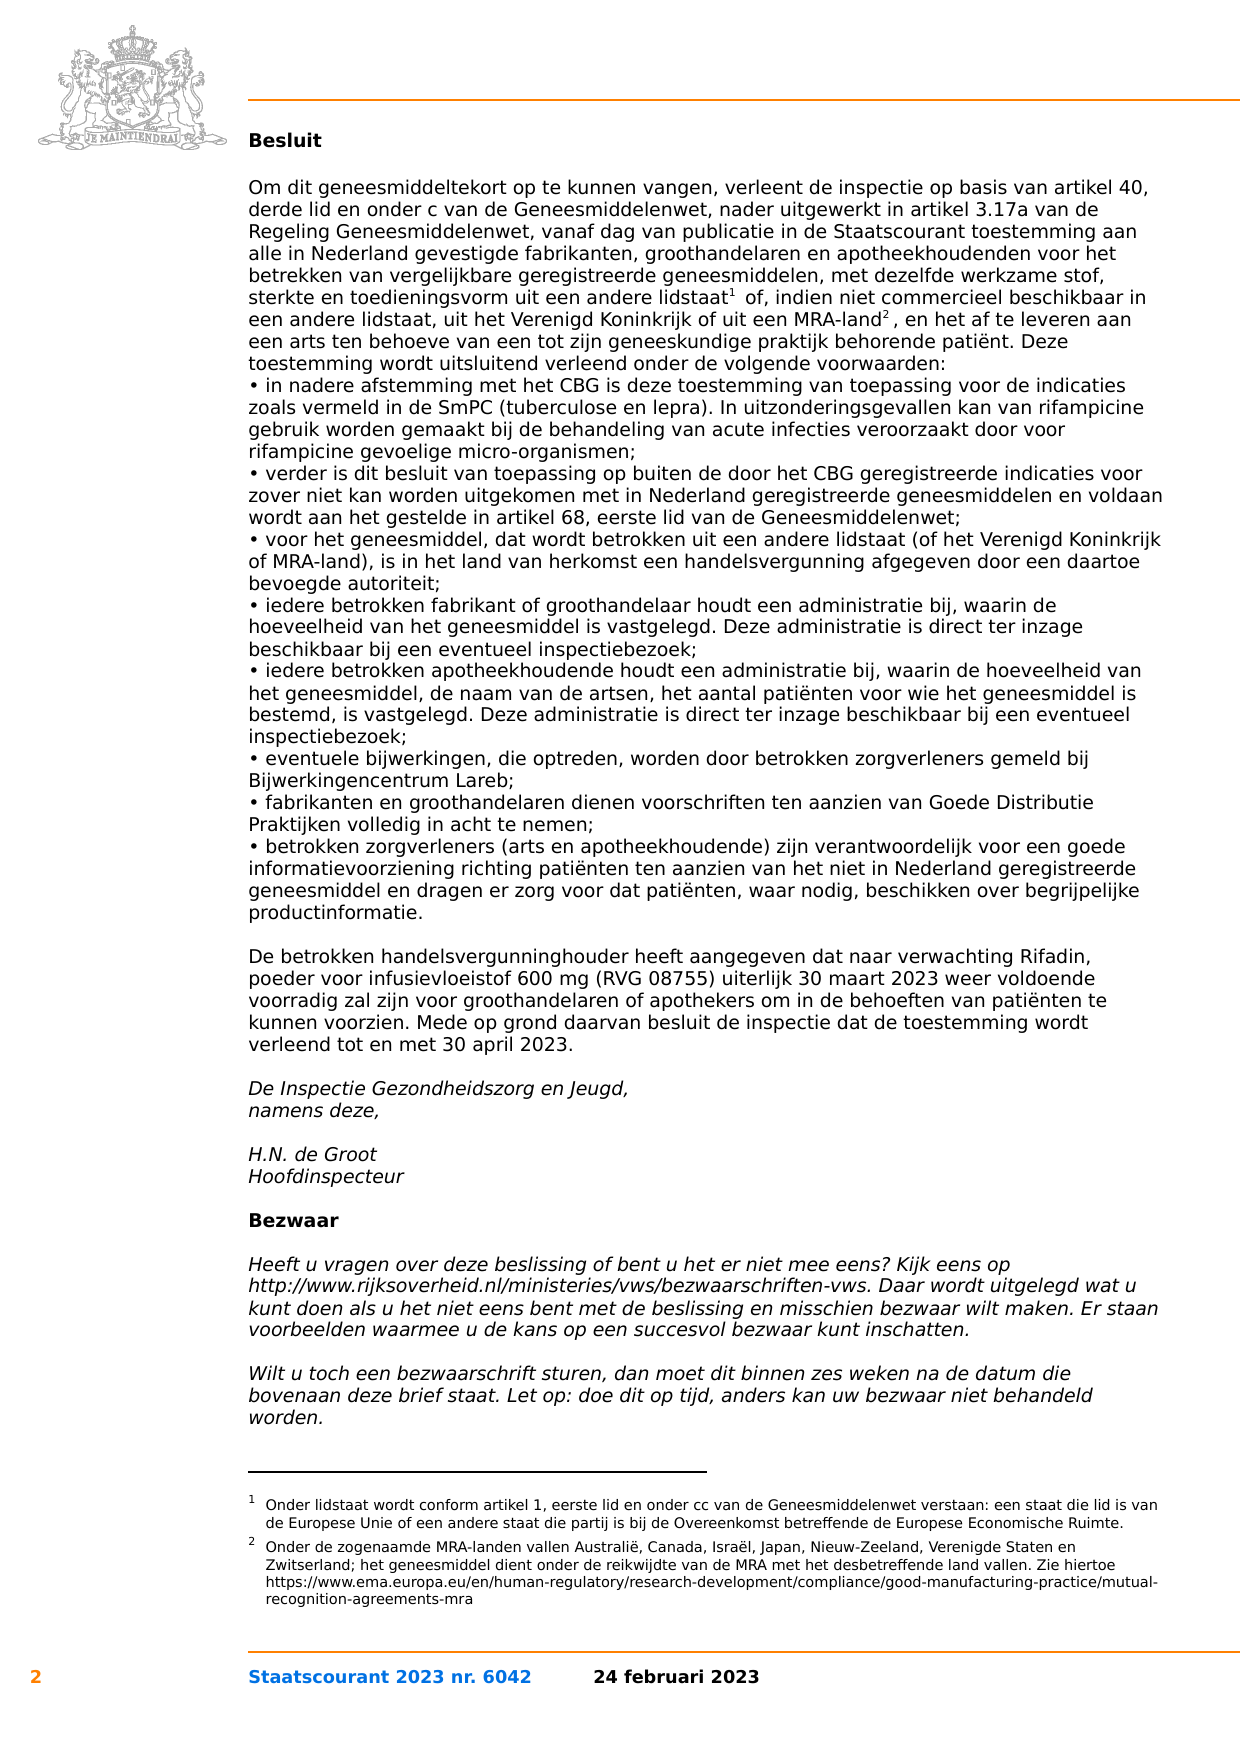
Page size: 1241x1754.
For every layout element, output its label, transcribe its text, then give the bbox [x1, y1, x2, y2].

text Onder de zogenaamde MRA-landen vallen Australië, Canada, Israël, Japan, Nieuw-Zeeland, Verenigde Staten en Zwitserland; het geneesmiddel dient onder de reikwijdte van de MRA met het desbetreffende land vallen. Zie hiertoe https://www.ema.europa.eu/en/human-regulatory/research-development/compliance/good-manufacturing-practice/mutual-recognition-agreements-mra [248, 1535, 1163, 1608]
text • betrokken zorgverleners (arts en apotheekhoudende) zijn verantwoordelijk voor een goede informatievoorziening richting patiënten ten aanzien van het niet in Nederland geregistreerde geneesmiddel en dragen er zorg voor dat patiënten, waar nodig, beschikken over begrijpelijke productinformatie. [248, 836, 1163, 924]
picture [38, 25, 227, 150]
subtitle Besluit [248, 130, 1163, 152]
text Bezwaar [248, 1209, 1163, 1232]
text • fabrikanten en groothandelaren dienen voorschriften ten aanzien van Goede Distributie Praktijken volledig in acht te nemen; [248, 792, 1163, 836]
text De Inspectie Gezondheidszorg en Jeugd, namens deze, H.N. de Groot Hoofdinspecteur [248, 1078, 1163, 1188]
text Wilt u toch een bezwaarschrift sturen, dan moet dit binnen zes weken na de datum die bovenaan deze brief staat. Let op: doe dit op tijd, anders kan uw bezwaar niet behandeld worden. [248, 1363, 1163, 1429]
text • eventuele bijwerkingen, die optreden, worden door betrokken zorgverleners gemeld bij Bijwerkingencentrum Lareb; [248, 748, 1163, 792]
text • in nadere afstemming met het CBG is deze toestemming van toepassing voor de indicaties zoals vermeld in de SmPC (tuberculose en lepra). In uitzonderingsgevallen kan van rifampicine gebruik worden gemaakt bij de behandeling van acute infecties veroorzaakt door voor rifampicine gevoelige micro-organismen; [248, 375, 1163, 463]
text • voor het geneesmiddel, dat wordt betrokken uit een andere lidstaat (of het Verenigd Koninkrijk of MRA-land), is in het land van herkomst een handelsvergunning afgegeven door een daartoe bevoegde autoriteit; [248, 528, 1163, 594]
text • iedere betrokken apotheekhoudende houdt een administratie bij, waarin de hoeveelheid van het geneesmiddel, de naam van de artsen, het aantal patiënten voor wie het geneesmiddel is bestemd, is vastgelegd. Deze administratie is direct ter inzage beschikbaar bij een eventueel inspectiebezoek; [248, 660, 1163, 748]
text Om dit geneesmiddeltekort op te kunnen vangen, verleent de inspectie op basis van artikel 40, derde lid en onder c van de Geneesmiddelenwet, nader uitgewerkt in artikel 3.17a van de Regeling Geneesmiddelenwet, vanaf dag van publicatie in de Staatscourant toestemming aan alle in Nederland gevestigde fabrikanten, groothandelaren en apotheekhoudenden voor het betrekken van vergelijkbare geregistreerde geneesmiddelen, met dezelfde werkzame stof, sterkte en toedieningsvorm uit een andere lidstaat of, indien niet commercieel beschikbaar in een andere lidstaat, uit het Verenigd Koninkrijk of uit een MRA-land, en het af te leveren aan een arts ten behoeve van een tot zijn geneeskundige praktijk behorende patiënt. Deze toestemming wordt uitsluitend verleend onder de volgende voorwaarden: [248, 177, 1163, 375]
text • iedere betrokken fabrikant of groothandelaar houdt een administratie bij, waarin de hoeveelheid van het geneesmiddel is vastgelegd. Deze administratie is direct ter inzage beschikbaar bij een eventueel inspectiebezoek; [248, 594, 1163, 660]
text • verder is dit besluit van toepassing op buiten de door het CBG geregistreerde indicaties voor zover niet kan worden uitgekomen met in Nederland geregistreerde geneesmiddelen en voldaan wordt aan het gestelde in artikel 68, eerste lid van de Geneesmiddelenwet; [248, 463, 1163, 528]
text Onder lidstaat wordt conform artikel 1, eerste lid en onder cc van de Geneesmiddelenwet verstaan: een staat die lid is van de Europese Unie of een andere staat die partij is bij de Overeenkomst betreffende de Europese Economische Ruimte. [248, 1493, 1163, 1532]
text Heeft u vragen over deze beslissing of bent u het er niet mee eens? Kijk eens op http://www.rijksoverheid.nl/ministeries/vws/bezwaarschriften-vws. Daar wordt uitgelegd wat u kunt doen als u het niet eens bent met de beslissing en misschien bezwaar wilt maken. Er staan voorbeelden waarmee u de kans op een succesvol bezwaar kunt inschatten. [248, 1253, 1163, 1341]
text De betrokken handelsvergunninghouder heeft aangegeven dat naar verwachting Rifadin, poeder voor infusievloeistof 600 mg (RVG 08755) uiterlijk 30 maart 2023 weer voldoende voorradig zal zijn voor groothandelaren of apothekers om in de behoeften van patiënten te kunnen voorzien. Mede op grond daarvan besluit de inspectie dat de toestemming wordt verleend tot en met 30 april 2023. [248, 946, 1163, 1056]
